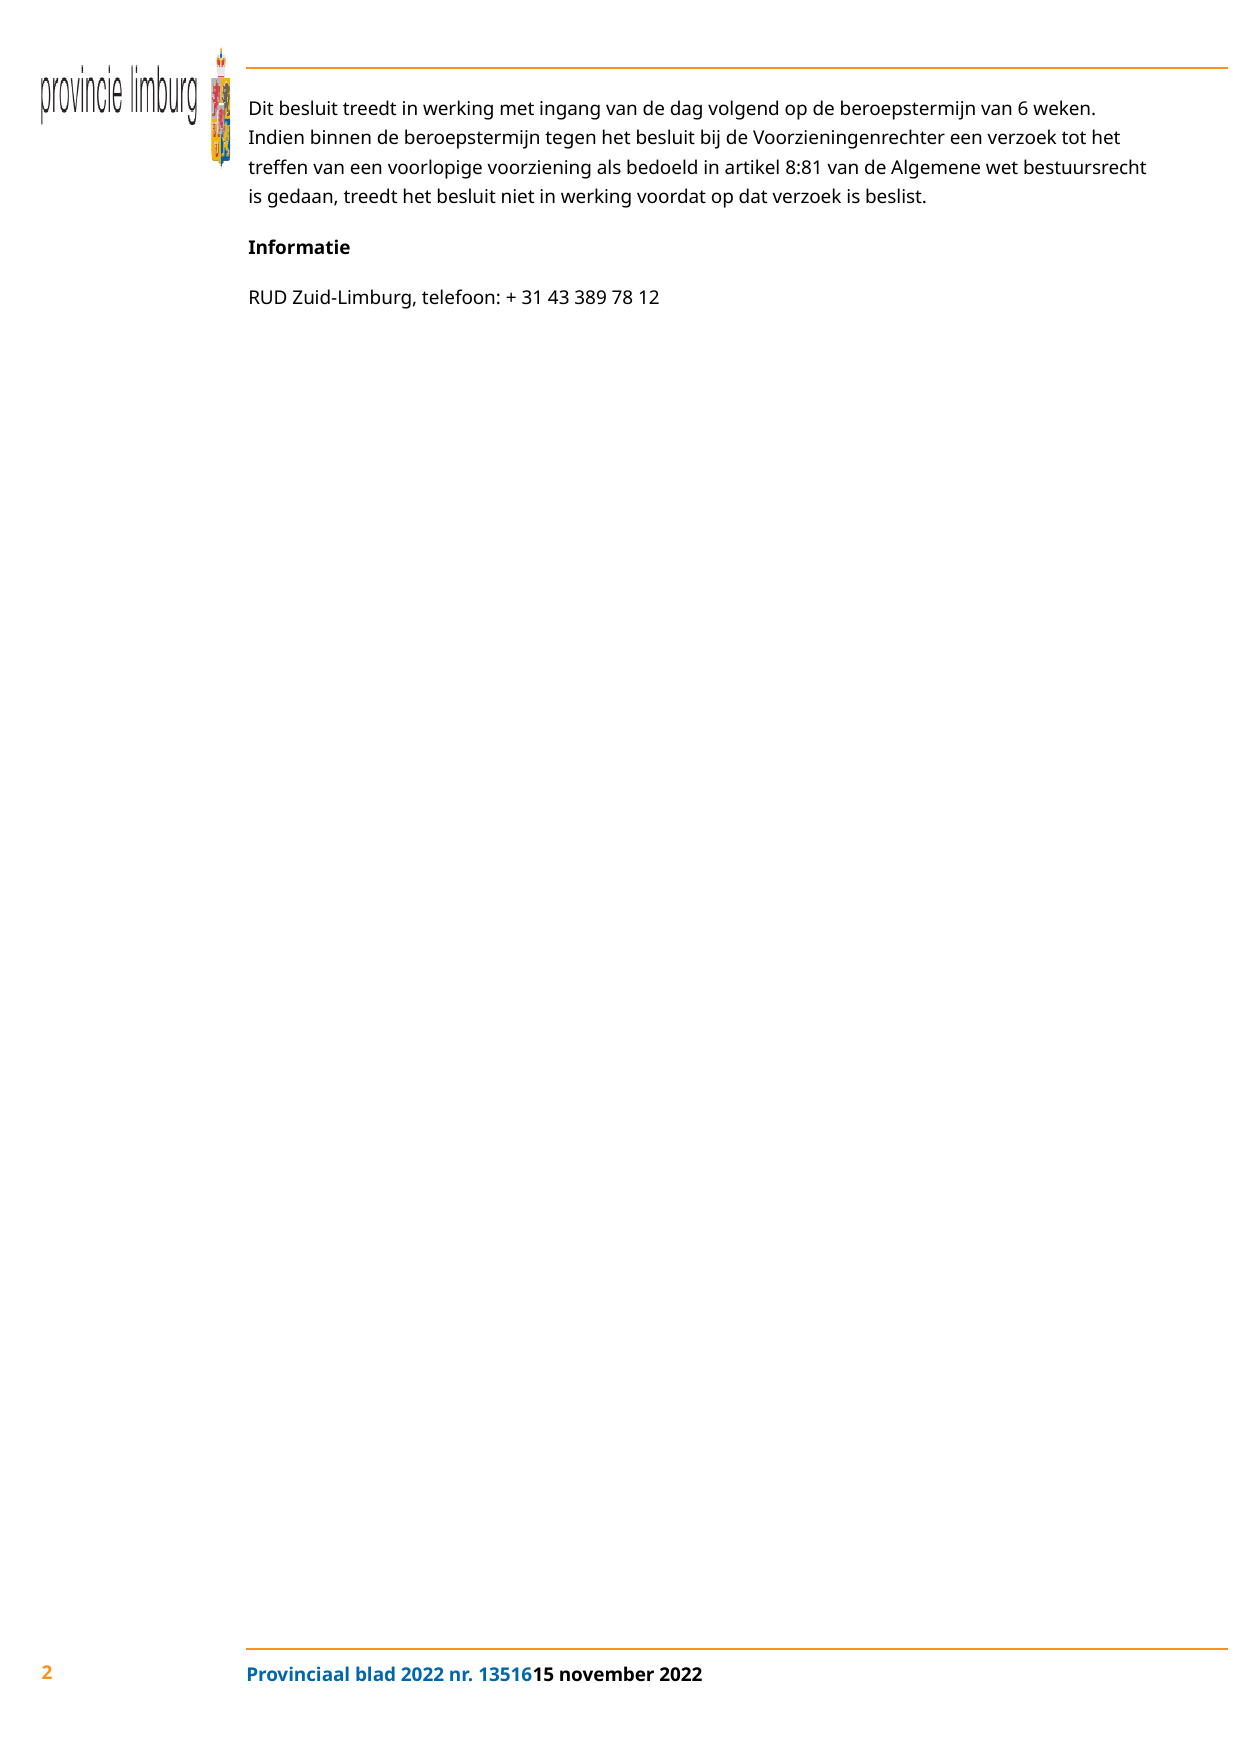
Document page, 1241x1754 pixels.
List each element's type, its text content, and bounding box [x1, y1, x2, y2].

text Informatie [248, 234, 1152, 260]
text RUD Zuid-Limburg, telefoon: + 31 43 389 78 12 [248, 284, 1152, 310]
text Dit besluit treedt in werking met ingang van de dag volgend op de beroepstermijn van 6 weken. Indien binnen de beroepstermijn tegen het besluit bij de Voorzieningenrechter een verzoek tot het treffen van een voorlopige voorziening als bedoeld in artikel 8:81 van de Algemene wet bestuursrecht is gedaan, treedt het besluit niet in werking voordat op dat verzoek is beslist. [248, 95, 1152, 209]
picture [41, 47, 231, 172]
